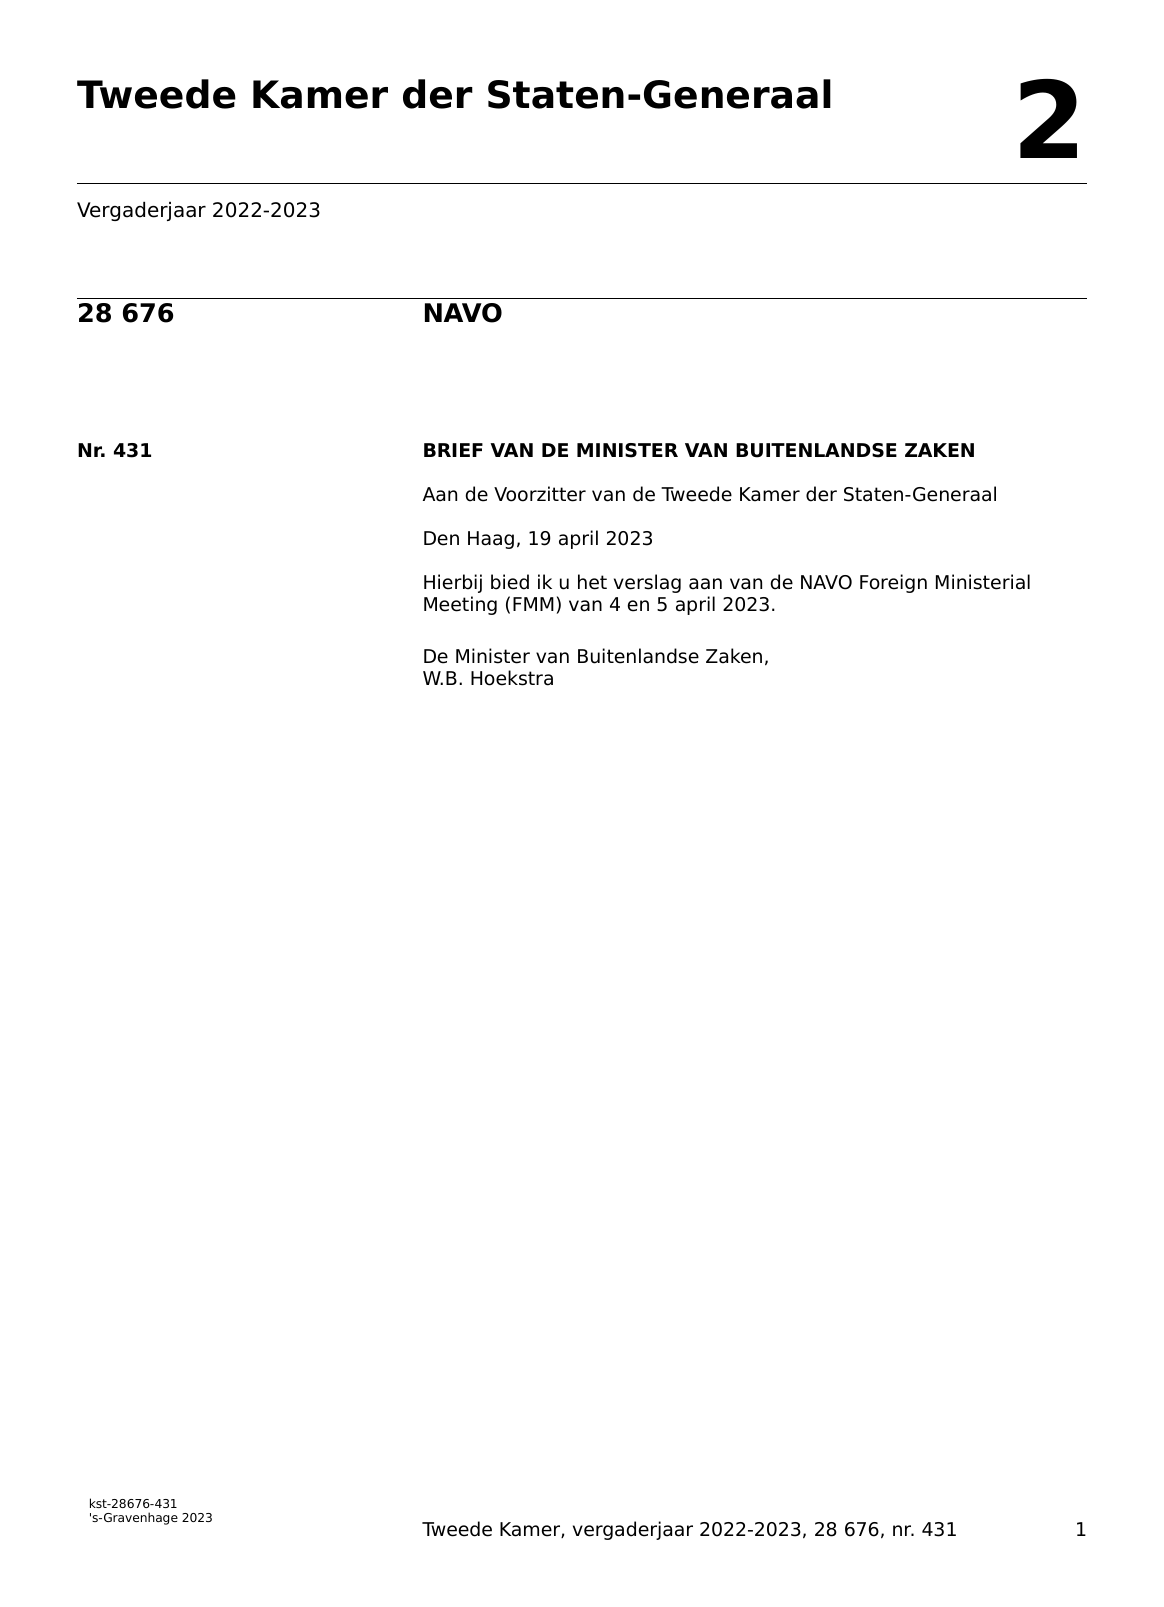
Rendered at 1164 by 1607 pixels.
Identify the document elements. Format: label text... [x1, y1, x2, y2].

subtitle Nr. 431 BRIEF VAN DE MINISTER VAN BUITENLANDSE ZAKEN [77, 440, 1087, 462]
table_header Tweede Kamer der Staten-Generaal [77, 59, 886, 183]
table_cell Vergaderjaar 2022-2023 [77, 184, 1087, 298]
text Aan de Voorzitter van de Tweede Kamer der Staten-Generaal [422, 484, 1087, 506]
subtitle 28 676 NAVO [77, 299, 1087, 329]
text De Minister van Buitenlandse Zaken, W.B. Hoekstra [422, 646, 1087, 690]
text 's-Gravenhage 2023 [88, 1511, 323, 1525]
text kst-28676-431 [88, 1497, 323, 1511]
table_header 2 [886, 59, 1087, 183]
text Hierbij bied ik u het verslag aan van de NAVO Foreign Ministerial Meeting (FMM) van 4 en 5 april 2023. [422, 572, 1087, 616]
text Den Haag, 19 april 2023 [422, 528, 1087, 550]
